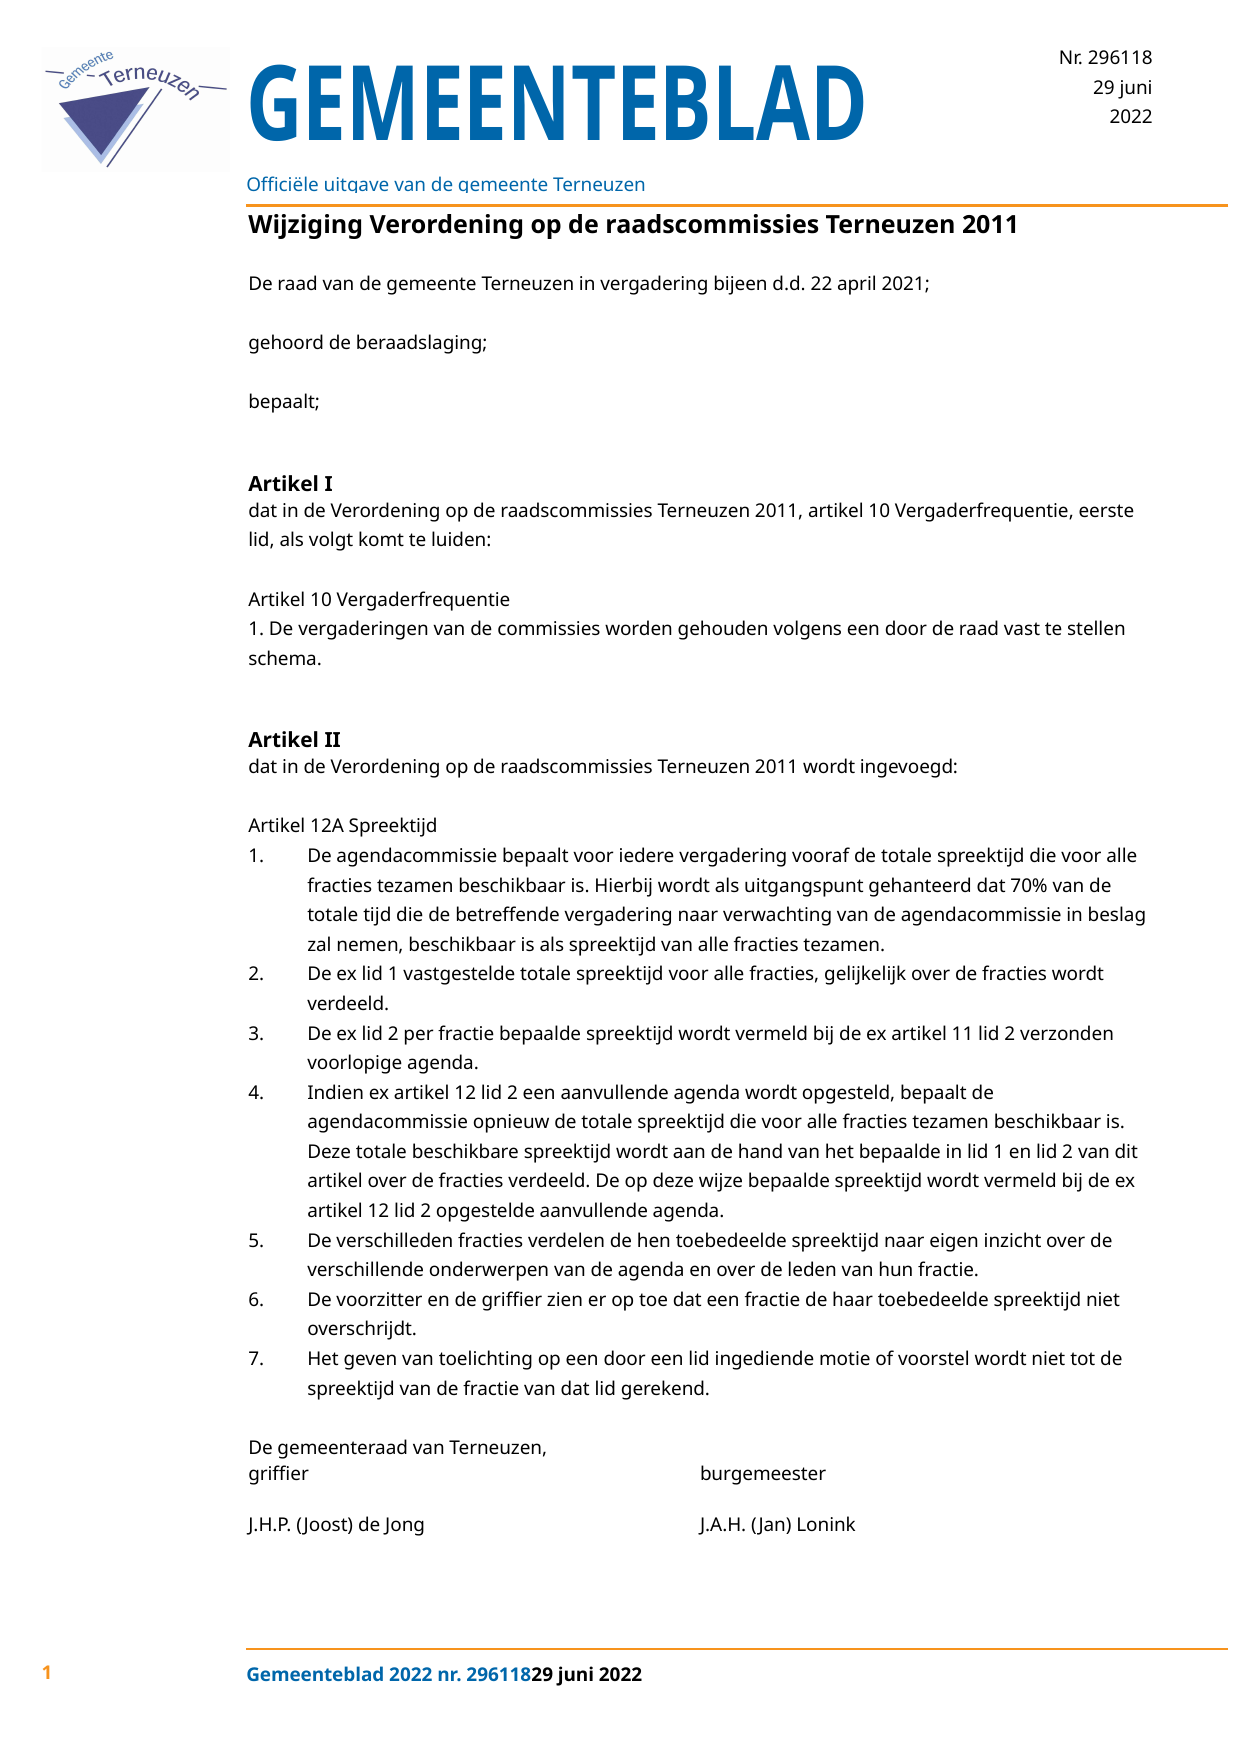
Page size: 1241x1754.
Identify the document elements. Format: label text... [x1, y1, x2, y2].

table_cell J.H.P. (Joost) de Jong [248, 1511, 700, 1537]
text Wijziging Verordening op de raadscommissies Terneuzen 2011 [248, 207, 1152, 241]
text dat in de Verordening op de raadscommissies Terneuzen 2011, artikel 10 Vergaderfrequentie, eerste lid, als volgt komt te luiden: [248, 497, 1152, 552]
list De voorzitter en de griffier zien er op toe dat een fractie de haar toebedeelde spreektijd niet overschrijdt. [248, 1286, 1152, 1341]
text Artikel I [248, 469, 1152, 497]
text dat in de Verordening op de raadscommissies Terneuzen 2011 wordt ingevoegd: [248, 753, 1152, 779]
text 1. De vergaderingen van de commissies worden gehouden volgens een door de raad vast te stellen schema. [248, 615, 1152, 671]
list Indien ex artikel 12 lid 2 een aanvullende agenda wordt opgesteld, bepaalt de agendacommissie opnieuw de totale spreektijd die voor alle fracties tezamen beschikbaar is. Deze totale beschikbare spreektijd wordt aan de hand van het bepaalde in lid 1 en lid 2 van dit artikel over de fracties verdeeld. De op deze wijze bepaalde spreektijd wordt vermeld bij de ex artikel 12 lid 2 opgestelde aanvullende agenda. [248, 1079, 1152, 1223]
text gehoord de beraadslaging; [248, 329, 1152, 355]
list De ex lid 1 vastgestelde totale spreektijd voor alle fracties, gelijkelijk over de fracties wordt verdeeld. [248, 961, 1152, 1016]
picture [41, 47, 231, 172]
text De raad van de gemeente Terneuzen in vergadering bijeen d.d. 22 april 2021; [248, 270, 1152, 296]
list De ex lid 2 per fractie bepaalde spreektijd wordt vermeld bij de ex artikel 11 lid 2 verzonden voorlopige agenda. [248, 1020, 1152, 1075]
list De verschilleden fracties verdelen de hen toebedeelde spreektijd naar eigen inzicht over de verschillende onderwerpen van de agenda en over de leden van hun fractie. [248, 1227, 1152, 1282]
text bepaalt; [248, 389, 1152, 414]
text Artikel 12A Spreektijd [248, 813, 1152, 838]
table_cell J.A.H. (Jan) Lonink [700, 1511, 1152, 1537]
list De agendacommissie bepaalt voor iedere vergadering vooraf de totale spreektijd die voor alle fracties tezamen beschikbaar is. Hierbij wordt als uitgangspunt gehanteerd dat 70% van de totale tijd die de betreffende vergadering naar verwachting van de agendacommissie in beslag zal nemen, beschikbaar is als spreektijd van alle fracties tezamen. [248, 842, 1152, 957]
list Het geven van toelichting op een door een lid ingediende motie of voorstel wordt niet tot de spreektijd van de fractie van dat lid gerekend. [248, 1345, 1152, 1400]
table_cell [248, 1485, 1152, 1511]
table_cell burgemeester [700, 1460, 1152, 1485]
table_cell griffier [248, 1460, 700, 1485]
table_header De gemeenteraad van Terneuzen, [248, 1434, 700, 1460]
table_header [700, 1434, 1152, 1460]
text Artikel II [248, 725, 1152, 753]
text Artikel 10 Vergaderfrequentie [248, 586, 1152, 612]
